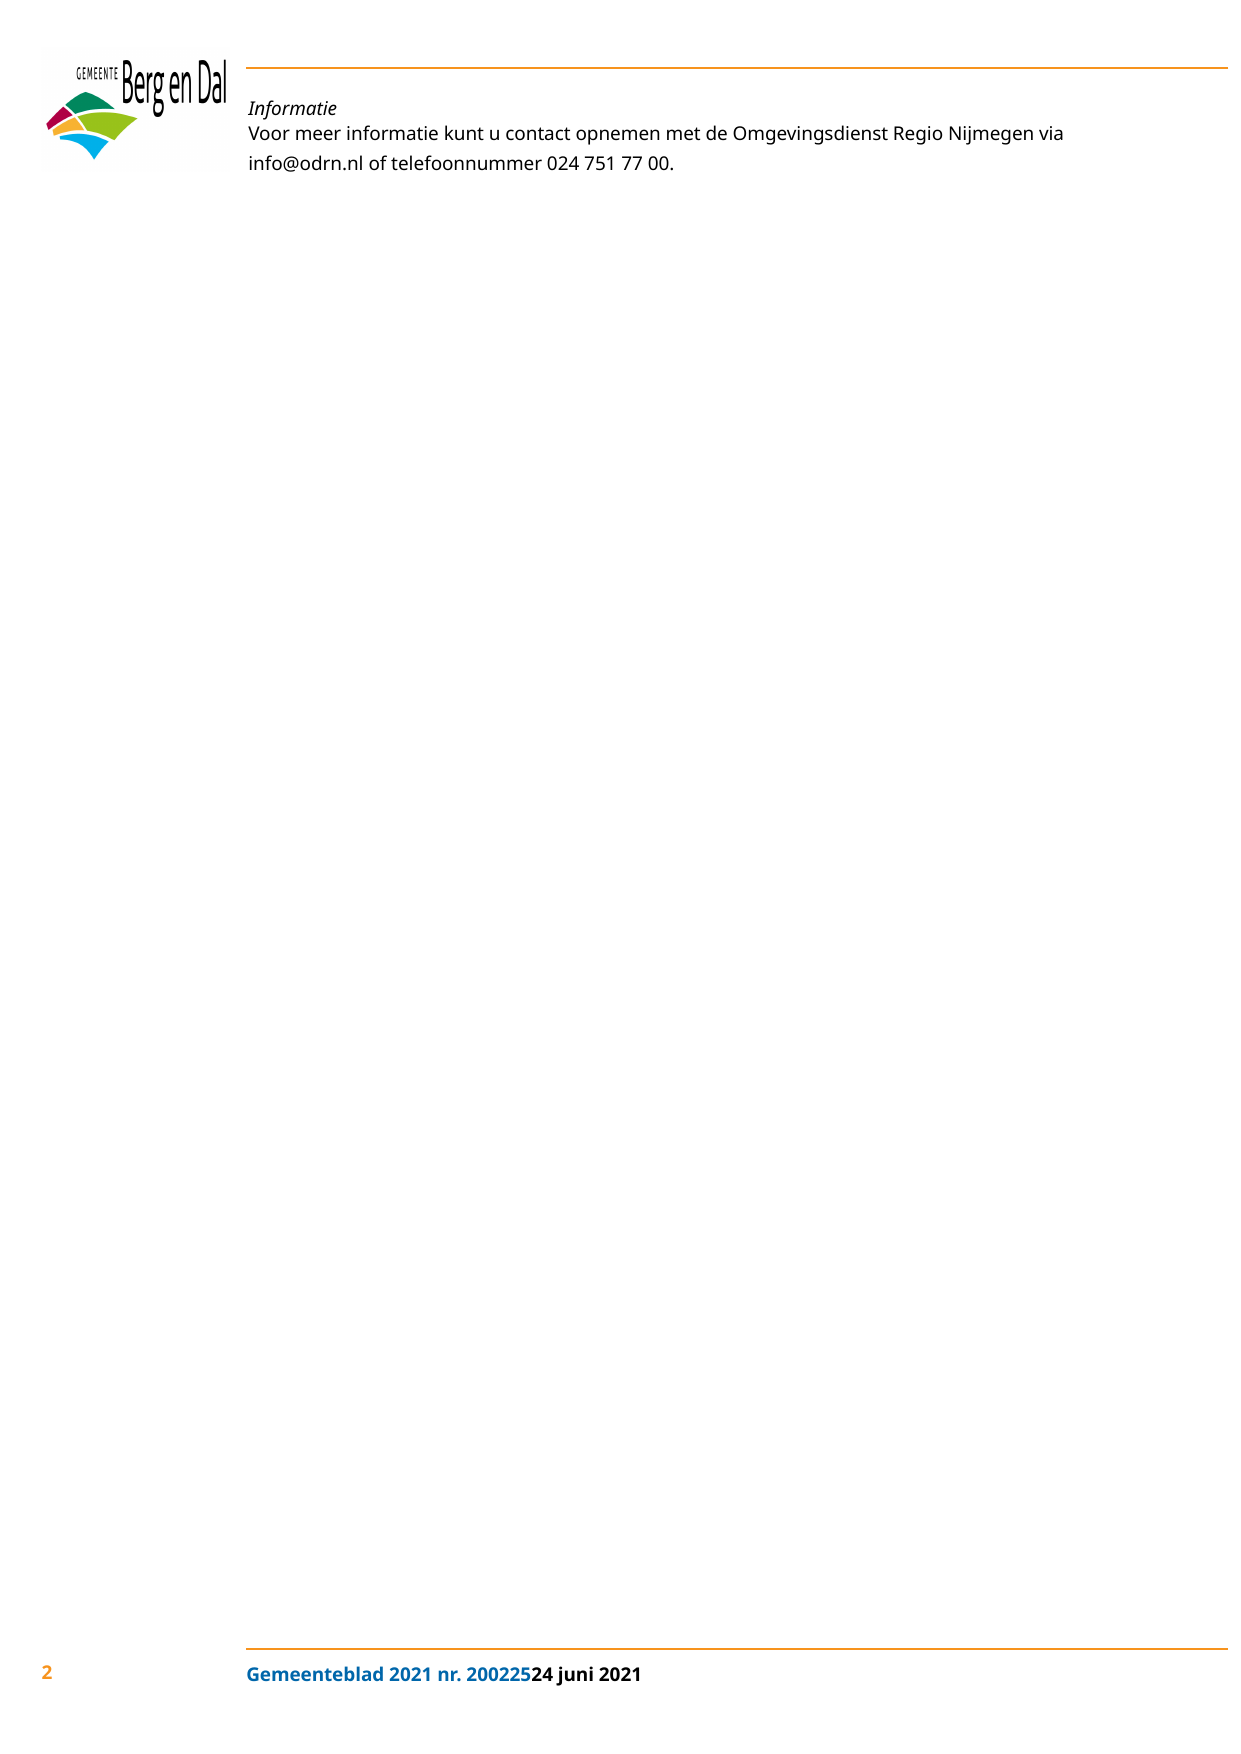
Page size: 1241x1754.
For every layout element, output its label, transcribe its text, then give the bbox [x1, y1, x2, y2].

text Voor meer informatie kunt u contact opnemen met de Omgevingsdienst Regio Nijmegen via info@odrn.nl of telefoonnummer 024 751 77 00. [248, 121, 1152, 176]
picture [41, 47, 231, 172]
text Informatie [248, 95, 1152, 121]
